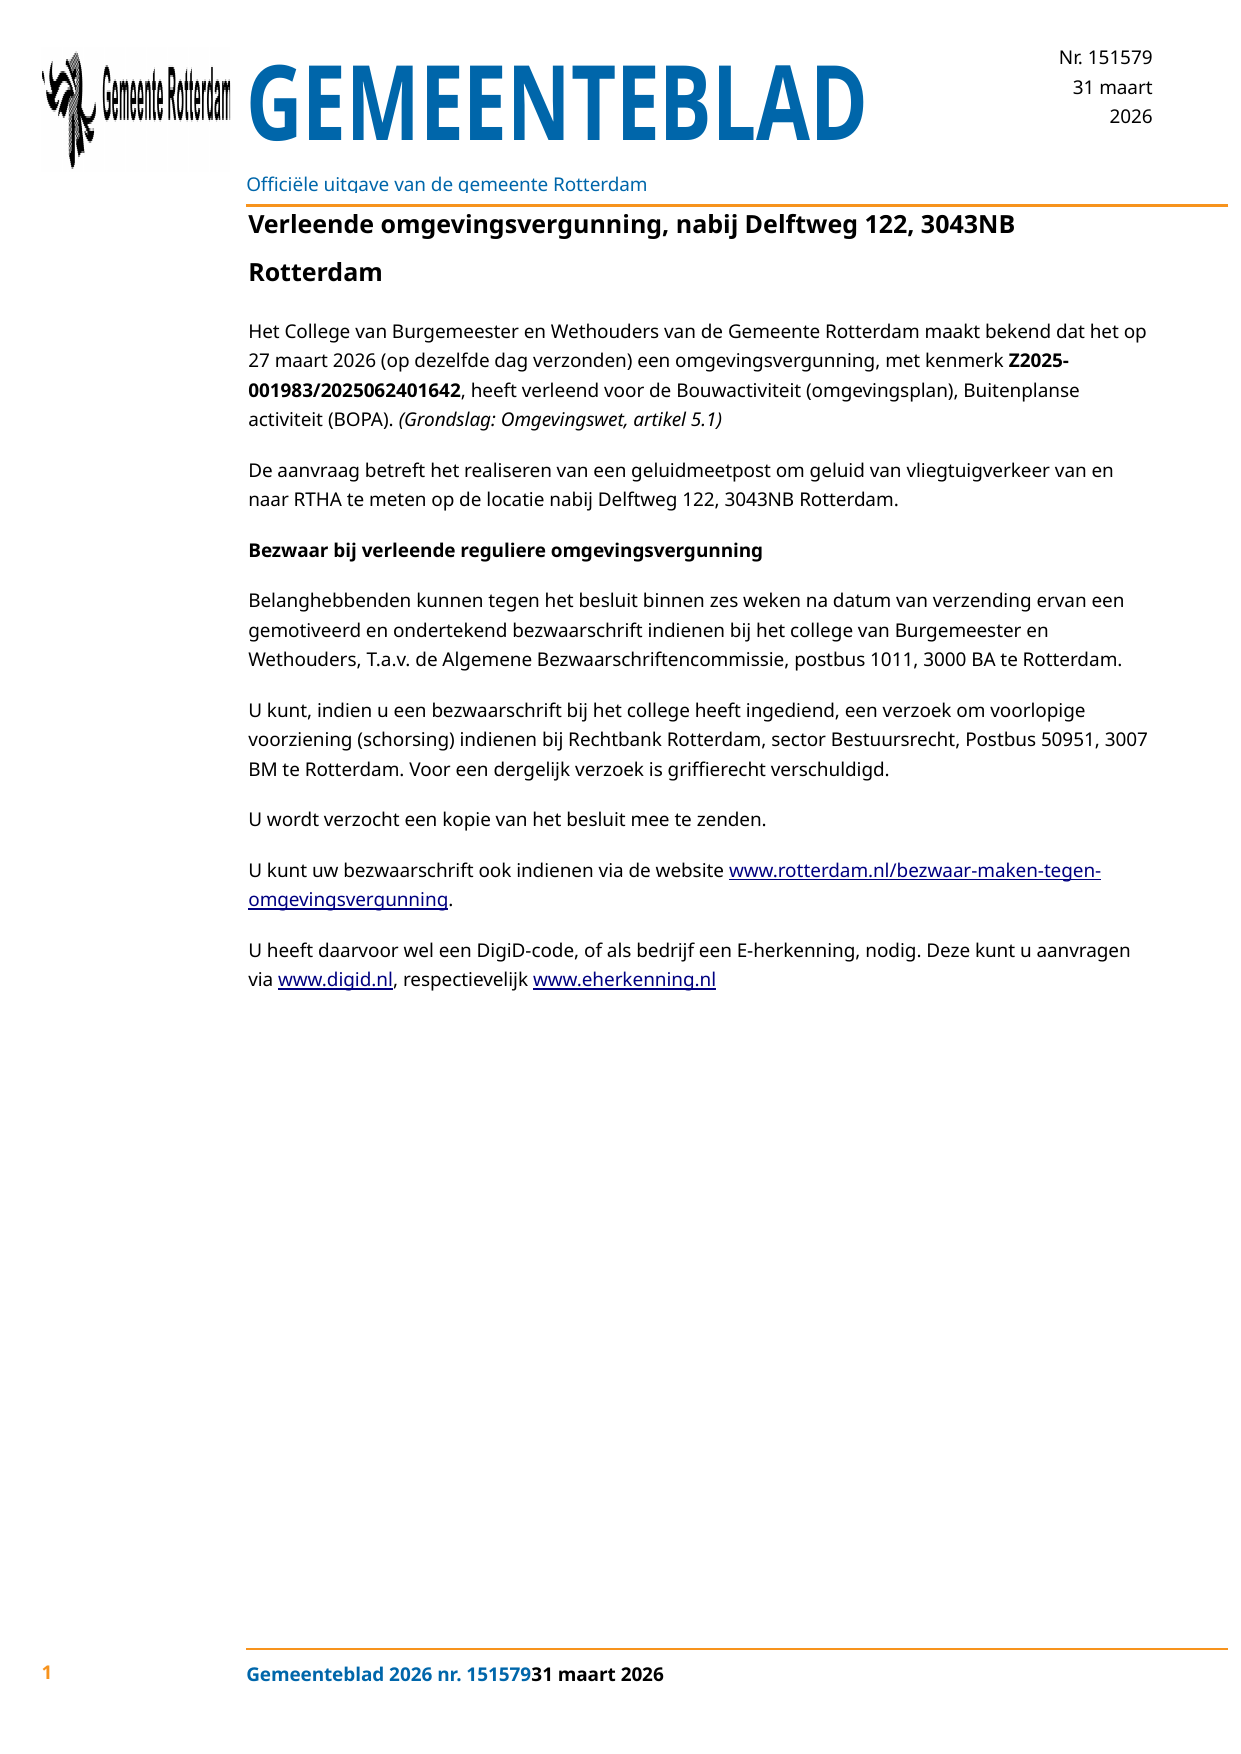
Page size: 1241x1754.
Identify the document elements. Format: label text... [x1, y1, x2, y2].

text De aanvraag betreft het realiseren van een geluidmeetpost om geluid van vliegtuigverkeer van en naar RTHA te meten op de locatie nabij Delftweg 122, 3043NB Rotterdam. [248, 457, 1152, 512]
picture [41, 47, 231, 172]
text Belanghebbenden kunnen tegen het besluit binnen zes weken na datum van verzending ervan een gemotiveerd en ondertekend bezwaarschrift indienen bij het college van Burgemeester en Wethouders, T.a.v. de Algemene Bezwaarschriftencommissie, postbus 1011, 3000 BA te Rotterdam. [248, 587, 1152, 672]
text U kunt, indien u een bezwaarschrift bij het college heeft ingediend, een verzoek om voorlopige voorziening (schorsing) indienen bij Rechtbank Rotterdam, sector Bestuursrecht, Postbus 50951, 3007 BM te Rotterdam. Voor een dergelijk verzoek is griffierecht verschuldigd. [248, 697, 1152, 782]
text Verleende omgevingsvergunning, nabij Delftweg 122, 3043NB Rotterdam [248, 207, 1152, 288]
text Het College van Burgemeester en Wethouders van de Gemeente Rotterdam maakt bekend dat het op 27 maart 2026 (op dezelfde dag verzonden) een omgevingsvergunning, met kenmerk Z2025-001983/2025062401642, heeft verleend voor de Bouwactiviteit (omgevingsplan), Buitenplanse activiteit (BOPA). (Grondslag: Omgevingswet, artikel 5.1) [248, 318, 1152, 432]
text U kunt uw bezwaarschrift ook indienen via de website www.rotterdam.nl/bezwaar-maken-tegen-omgevingsvergunning. [248, 857, 1152, 912]
text U heeft daarvoor wel een DigiD-code, of als bedrijf een E-herkenning, nodig. Deze kunt u aanvragen via www.digid.nl, respectievelijk www.eherkenning.nl [248, 937, 1152, 992]
text U wordt verzocht een kopie van het besluit mee te zenden. [248, 807, 1152, 832]
text Bezwaar bij verleende reguliere omgevingsvergunning [248, 537, 1152, 563]
